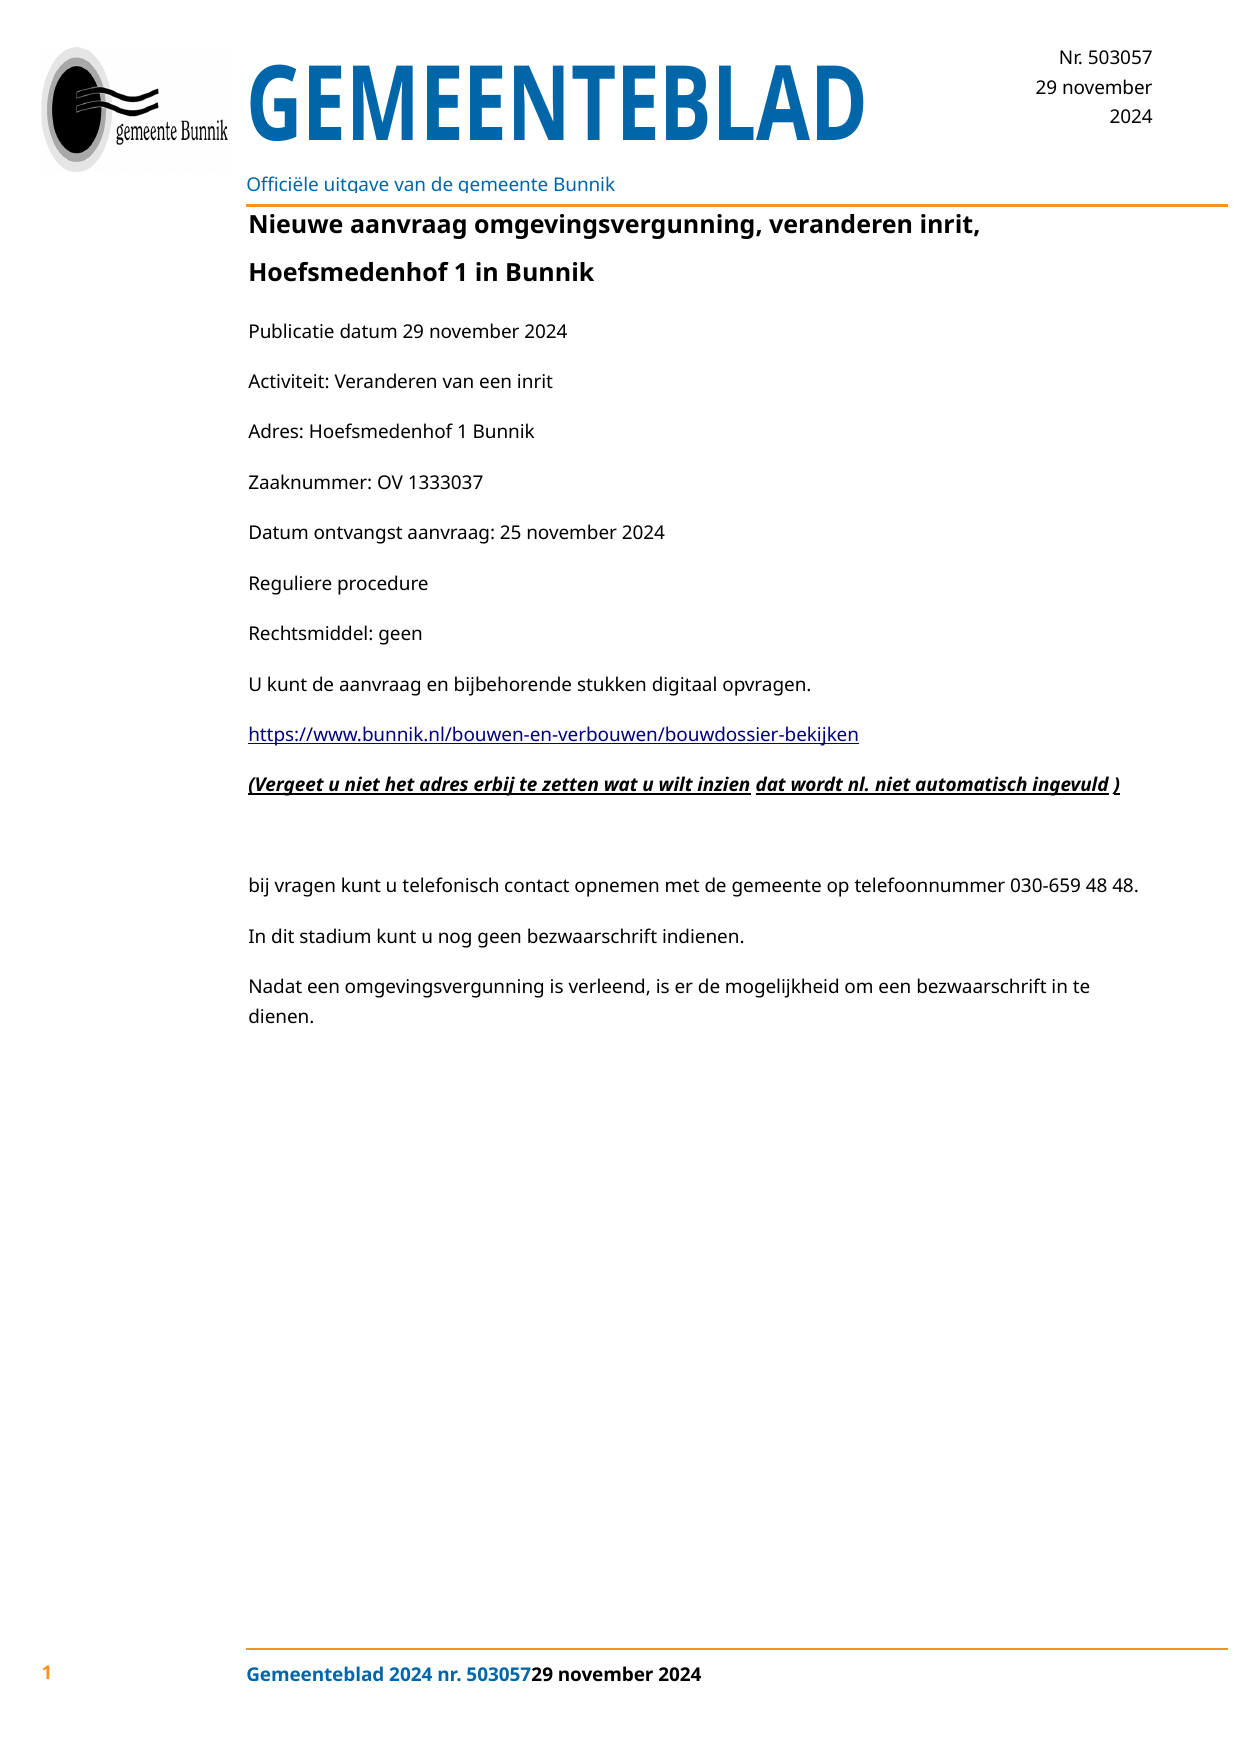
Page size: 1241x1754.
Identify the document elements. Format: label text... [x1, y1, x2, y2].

text Nieuwe aanvraag omgevingsvergunning, veranderen inrit, Hoefsmedenhof 1 in Bunnik [248, 207, 1152, 288]
text (Vergeet u niet het adres erbij te zetten wat u wilt inzien dat wordt nl. niet automatisch ingevuld ) [248, 772, 1152, 797]
text Zaaknummer: OV 1333037 [248, 469, 1152, 495]
text Adres: Hoefsmedenhof 1 Bunnik [248, 419, 1152, 444]
text Rechtsmiddel: geen [248, 620, 1152, 646]
text Reguliere procedure [248, 570, 1152, 596]
text U kunt de aanvraag en bijbehorende stukken digitaal opvragen. [248, 671, 1152, 697]
text In dit stadium kunt u nog geen bezwaarschrift indienen. [248, 923, 1152, 949]
picture [41, 47, 231, 172]
text bij vragen kunt u telefonisch contact opnemen met de gemeente op telefoonnummer 030-659 48 48. [248, 872, 1152, 898]
text Activiteit: Veranderen van een inrit [248, 368, 1152, 394]
text https://www.bunnik.nl/bouwen-en-verbouwen/bouwdossier-bekijken [248, 721, 1152, 747]
text Publicatie datum 29 november 2024 [248, 318, 1152, 344]
text Datum ontvangst aanvraag: 25 november 2024 [248, 519, 1152, 545]
text Nadat een omgevingsvergunning is verleend, is er de mogelijkheid om een bezwaarschrift in te dienen. [248, 973, 1152, 1029]
